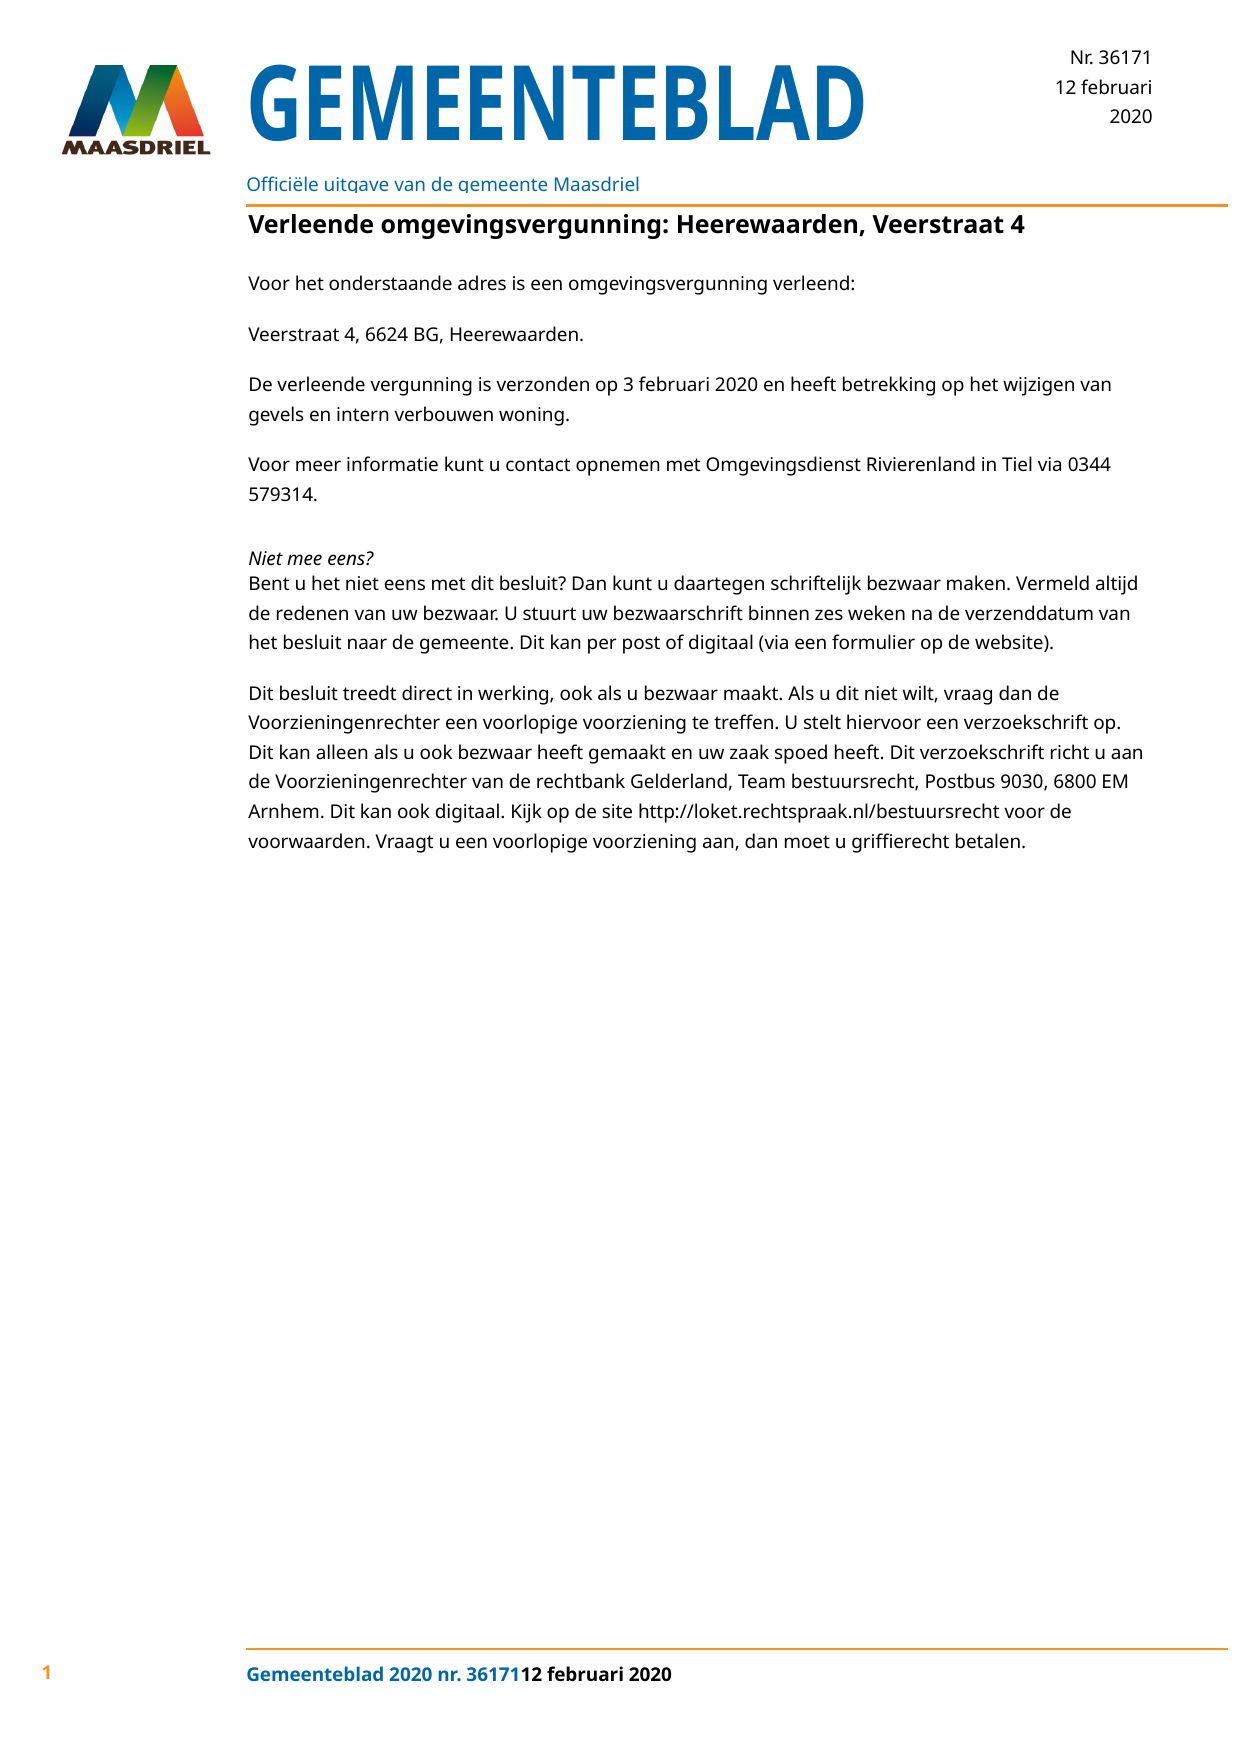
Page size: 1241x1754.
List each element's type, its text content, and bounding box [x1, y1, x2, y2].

text Veerstraat 4, 6624 BG, Heerewaarden. [248, 321, 1152, 346]
text Bent u het niet eens met dit besluit? Dan kunt u daartegen schriftelijk bezwaar maken. Vermeld altijd de redenen van uw bezwaar. U stuurt uw bezwaarschrift binnen zes weken na de verzenddatum van het besluit naar de gemeente. Dit kan per post of digitaal (via een formulier op de website). [248, 570, 1152, 655]
text De verleende vergunning is verzonden op 3 februari 2020 en heeft betrekking op het wijzigen van gevels en intern verbouwen woning. [248, 371, 1152, 426]
text Voor het onderstaande adres is een omgevingsvergunning verleend: [248, 270, 1152, 296]
text Voor meer informatie kunt u contact opnemen met Omgevingsdienst Rivierenland in Tiel via 0344 579314. [248, 451, 1152, 506]
text Niet mee eens? [248, 545, 1152, 570]
text Verleende omgevingsvergunning: Heerewaarden, Veerstraat 4 [248, 207, 1152, 241]
text Dit besluit treedt direct in werking, ook als u bezwaar maakt. Als u dit niet wilt, vraag dan de Voorzieningenrechter een voorlopige voorziening te treffen. U stelt hiervoor een verzoekschrift op. Dit kan alleen als u ook bezwaar heeft gemaakt en uw zaak spoed heeft. Dit verzoekschrift richt u aan de Voorzieningenrechter van de rechtbank Gelderland, Team bestuursrecht, Postbus 9030, 6800 EM Arnhem. Dit kan ook digitaal. Kijk op de site http://loket.rechtspraak.nl/bestuursrecht voor de voorwaarden. Vraagt u een voorlopige voorziening aan, dan moet u griffierecht betalen. [248, 680, 1152, 854]
picture [41, 47, 231, 172]
